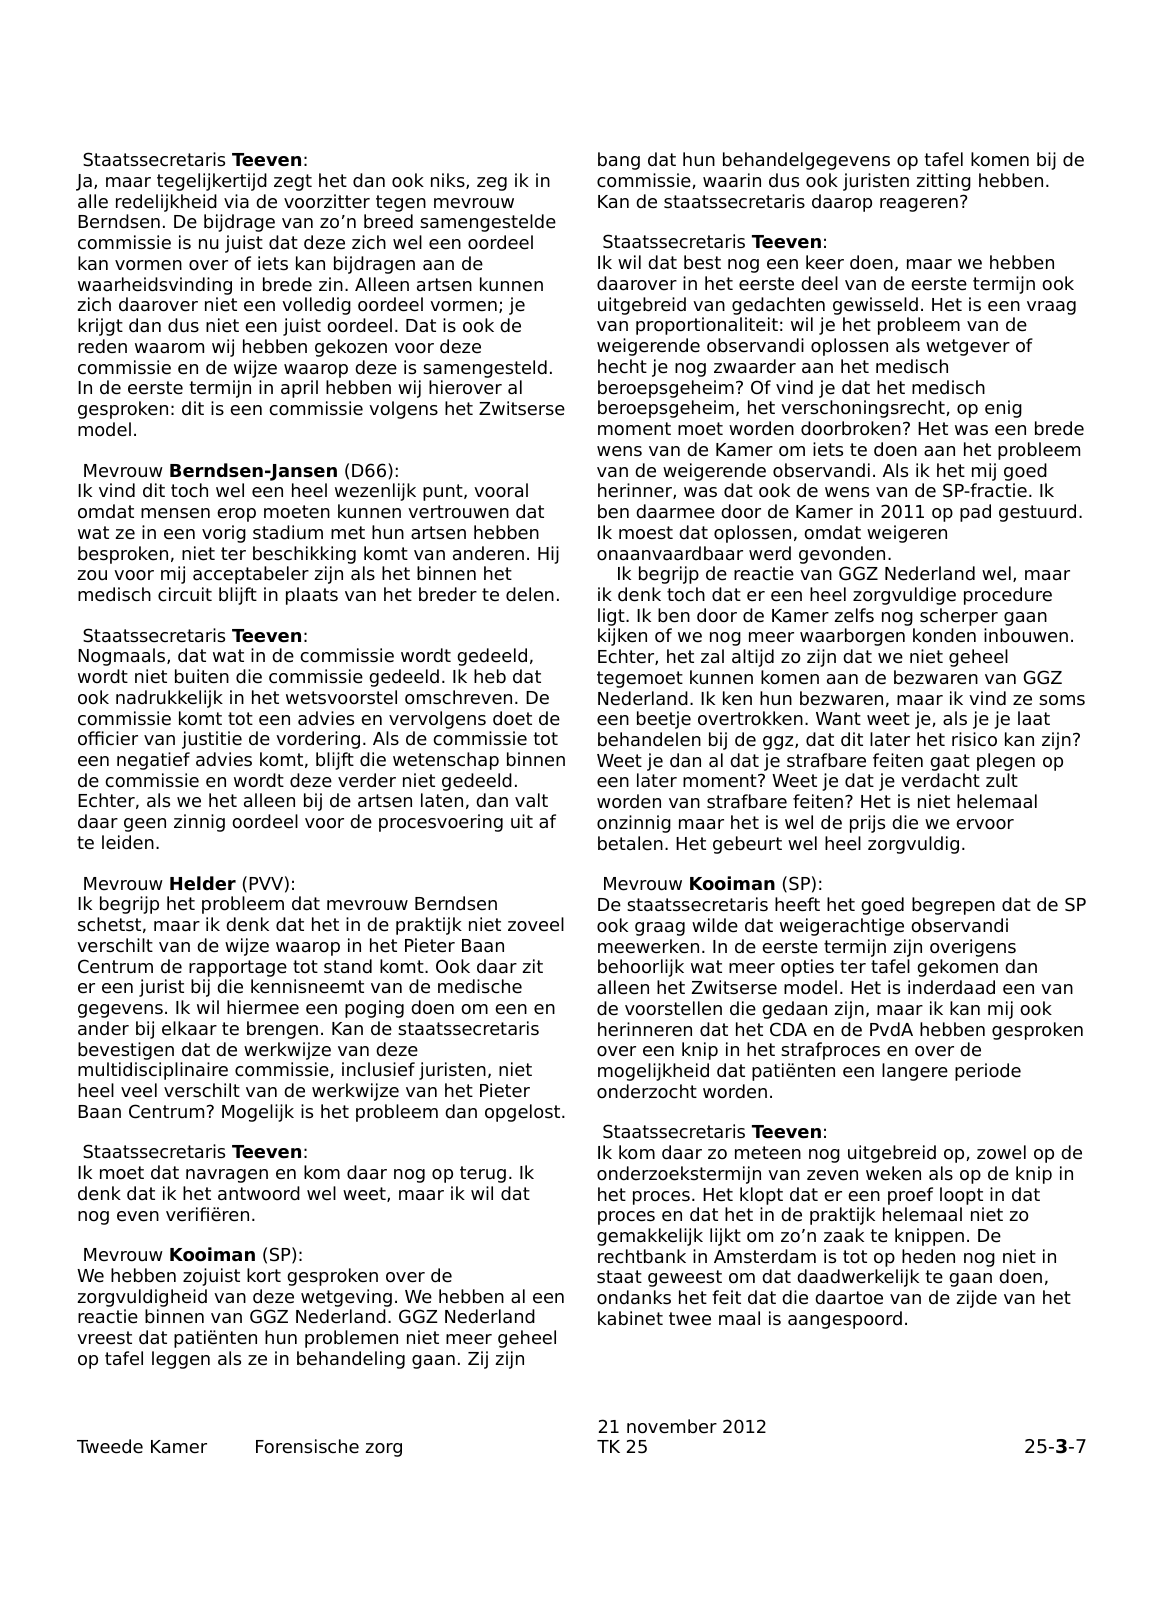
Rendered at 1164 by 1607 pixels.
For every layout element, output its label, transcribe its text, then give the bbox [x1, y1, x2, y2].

text Ik begrijp het probleem dat mevrouw Berndsen schetst, maar ik denk dat het in de praktijk niet zoveel verschilt van de wijze waarop in het Pieter Baan Centrum de rapportage tot stand komt. Ook daar zit er een jurist bij die kennisneemt van de medische gegevens. Ik wil hiermee een poging doen om een en ander bij elkaar te brengen. Kan de staatssecretaris bevestigen dat de werkwijze van deze multidisciplinaire commissie, inclusief juristen, niet heel veel verschilt van de werkwijze van het Pieter Baan Centrum? Mogelijk is het probleem dan opgelost. [77, 894, 567, 1122]
text bang dat hun behandelgegevens op tafel komen bij de commissie, waarin dus ook juristen zitting hebben. Kan de staatssecretaris daarop reageren? [596, 150, 1087, 212]
text De staatssecretaris heeft het goed begrepen dat de SP ook graag wilde dat weigerachtige observandi meewerken. In de eerste termijn zijn overigens behoorlijk wat meer opties ter tafel gekomen dan alleen het Zwitserse model. Het is inderdaad een van de voorstellen die gedaan zijn, maar ik kan mij ook herinneren dat het CDA en de PvdA hebben gesproken over een knip in het strafproces en over de mogelijkheid dat patiënten een langere periode onderzocht worden. [596, 895, 1087, 1102]
text Mevrouw Kooiman (SP): [596, 874, 1087, 895]
text Staatssecretaris Teeven: [596, 1122, 1087, 1143]
text Ja, maar tegelijkertijd zegt het dan ook niks, zeg ik in alle redelijkheid via de voorzitter tegen mevrouw Berndsen. De bijdrage van zo’n breed samengestelde commissie is nu juist dat deze zich wel een oordeel kan vormen over of iets kan bijdragen aan de waarheidsvinding in brede zin. Alleen artsen kunnen zich daarover niet een volledig oordeel vormen; je krijgt dan dus niet een juist oordeel. Dat is ook de reden waarom wij hebben gekozen voor deze commissie en de wijze waarop deze is samengesteld. In de eerste termijn in april hebben wij hierover al gesproken: dit is een commissie volgens het Zwitserse model. [77, 171, 567, 440]
text Ik moet dat navragen en kom daar nog op terug. Ik denk dat ik het antwoord wel weet, maar ik wil dat nog even verifiëren. [77, 1163, 567, 1225]
text Staatssecretaris Teeven: [77, 1142, 567, 1163]
text Nogmaals, dat wat in de commissie wordt gedeeld, wordt niet buiten die commissie gedeeld. Ik heb dat ook nadrukkelijk in het wetsvoorstel omschreven. De commissie komt tot een advies en vervolgens doet de officier van justitie de vordering. Als de commissie tot een negatief advies komt, blijft die wetenschap binnen de commissie en wordt deze verder niet gedeeld. Echter, als we het alleen bij de artsen laten, dan valt daar geen zinnig oordeel voor de procesvoering uit af te leiden. [77, 646, 567, 853]
text Staatssecretaris Teeven: [77, 150, 567, 171]
text Mevrouw Kooiman (SP): [77, 1245, 567, 1266]
text Ik wil dat best nog een keer doen, maar we hebben daarover in het eerste deel van de eerste termijn ook uitgebreid van gedachten gewisseld. Het is een vraag van proportionaliteit: wil je het probleem van de weigerende observandi oplossen als wetgever of hecht je nog zwaarder aan het medisch beroepsgeheim? Of vind je dat het medisch beroepsgeheim, het verschoningsrecht, op enig moment moet worden doorbroken? Het was een brede wens van de Kamer om iets te doen aan het probleem van de weigerende observandi. Als ik het mij goed herinner, was dat ook de wens van de SP-fractie. Ik ben daarmee door de Kamer in 2011 op pad gestuurd. Ik moest dat oplossen, omdat weigeren onaanvaardbaar werd gevonden. [596, 253, 1087, 564]
text Staatssecretaris Teeven: [77, 626, 567, 646]
text Mevrouw Berndsen-Jansen (D66): [77, 460, 567, 481]
text Mevrouw Helder (PVV): [77, 873, 567, 894]
text Staatssecretaris Teeven: [596, 232, 1087, 253]
text Ik kom daar zo meteen nog uitgebreid op, zowel op de onderzoekstermijn van zeven weken als op de knip in het proces. Het klopt dat er een proef loopt in dat proces en dat het in de praktijk helemaal niet zo gemakkelijk lijkt om zo’n zaak te knippen. De rechtbank in Amsterdam is tot op heden nog niet in staat geweest om dat daadwerkelijk te gaan doen, ondanks het feit dat die daartoe van de zijde van het kabinet twee maal is aangespoord. [596, 1143, 1087, 1329]
text Ik begrijp de reactie van GGZ Nederland wel, maar ik denk toch dat er een heel zorgvuldige procedure ligt. Ik ben door de Kamer zelfs nog scherper gaan kijken of we nog meer waarborgen konden inbouwen. Echter, het zal altijd zo zijn dat we niet geheel tegemoet kunnen komen aan de bezwaren van GGZ Nederland. Ik ken hun bezwaren, maar ik vind ze soms een beetje overtrokken. Want weet je, als je je laat behandelen bij de ggz, dat dit later het risico kan zijn? Weet je dan al dat je strafbare feiten gaat plegen op een later moment? Weet je dat je verdacht zult worden van strafbare feiten? Het is niet helemaal onzinnig maar het is wel de prijs die we ervoor betalen. Het gebeurt wel heel zorgvuldig. [596, 564, 1087, 854]
text Ik vind dit toch wel een heel wezenlijk punt, vooral omdat mensen erop moeten kunnen vertrouwen dat wat ze in een vorig stadium met hun artsen hebben besproken, niet ter beschikking komt van anderen. Hij zou voor mij acceptabeler zijn als het binnen het medisch circuit blijft in plaats van het breder te delen. [77, 481, 567, 606]
text We hebben zojuist kort gesproken over de zorgvuldigheid van deze wetgeving. We hebben al een reactie binnen van GGZ Nederland. GGZ Nederland vreest dat patiënten hun problemen niet meer geheel op tafel leggen als ze in behandeling gaan. Zij zijn [77, 1266, 567, 1369]
